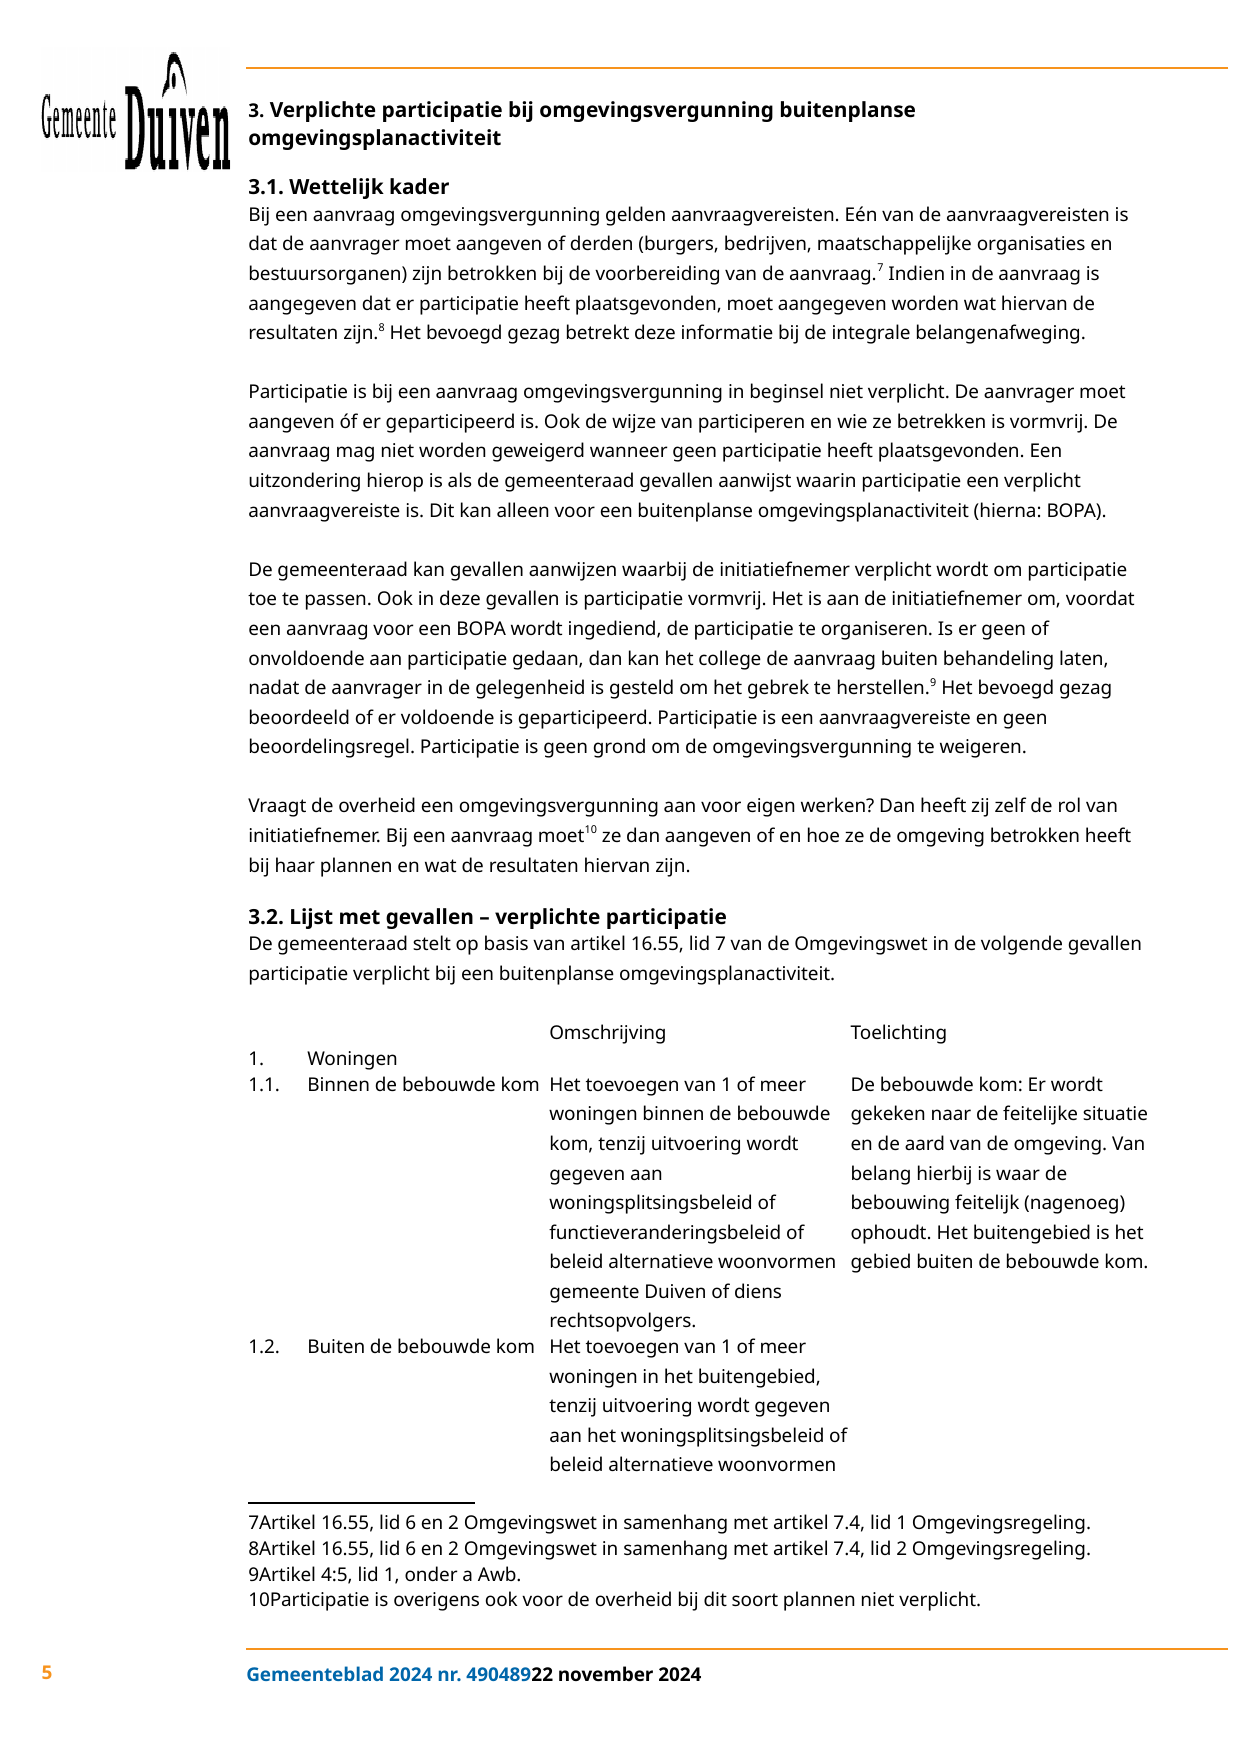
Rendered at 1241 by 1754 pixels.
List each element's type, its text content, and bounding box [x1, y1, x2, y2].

table_cell Woningen [248, 1045, 1152, 1071]
text 3.1. Wettelijk kader [248, 172, 1152, 201]
text Artikel 16.55, lid 6 en 2 Omgevingswet in samenhang met artikel 7.4, lid 2 Omgevingsregeling. [248, 1535, 1152, 1561]
table_cell Binnen de bebouwde kom [248, 1071, 549, 1333]
table_cell De bebouwde kom: Er wordt gekeken naar de feitelijke situatie en de aard van de omgeving. Van belang hierbij is waar de bebouwing feitelijk (nagenoeg) ophoudt. Het buitengebied is het gebied buiten de bebouwde kom. [850, 1071, 1152, 1477]
text De gemeenteraad stelt op basis van artikel 16.55, lid 7 van de Omgevingswet in de volgende gevallen participatie verplicht bij een buitenplanse omgevingsplanactiviteit. [248, 931, 1152, 986]
text Participatie is overigens ook voor de overheid bij dit soort plannen niet verplicht. [248, 1586, 1152, 1612]
text De gemeenteraad kan gevallen aanwijzen waarbij de initiatiefnemer verplicht wordt om participatie toe te passen. Ook in deze gevallen is participatie vormvrij. Het is aan de initiatiefnemer om, voordat een aanvraag voor een BOPA wordt ingediend, de participatie te organiseren. Is er geen of onvoldoende aan participatie gedaan, dan kan het college de aanvraag buiten behandeling laten, nadat de aanvrager in de gelegenheid is gesteld om het gebrek te herstellen. Het bevoegd gezag beoordeeld of er voldoende is geparticipeerd. Participatie is een aanvraagvereiste en geen beoordelingsregel. Participatie is geen grond om de omgevingsvergunning te weigeren. [248, 556, 1152, 759]
text Artikel 16.55, lid 6 en 2 Omgevingswet in samenhang met artikel 7.4, lid 1 Omgevingsregeling. [248, 1509, 1152, 1535]
table_cell Het toevoegen van 1 of meer woningen binnen de bebouwde kom, tenzij uitvoering wordt gegeven aan woningsplitsingsbeleid of functieveranderingsbeleid of beleid alternatieve woonvormen gemeente Duiven of diens rechtsopvolgers. [549, 1071, 850, 1333]
table_header Omschrijving [549, 1020, 850, 1045]
text 3. Verplichte participatie bij omgevingsvergunning buitenplanse omgevingsplanactiviteit [248, 95, 1152, 152]
text Vraagt de overheid een omgevingsvergunning aan voor eigen werken? Dan heeft zij zelf de rol van initiatiefnemer. Bij een aanvraag moet ze dan aangeven of en hoe ze de omgeving betrokken heeft bij haar plannen en wat de resultaten hiervan zijn. [248, 793, 1152, 877]
table_header [248, 1020, 549, 1045]
text Artikel 4:5, lid 1, onder a Awb. [248, 1561, 1152, 1586]
text Participatie is bij een aanvraag omgevingsvergunning in beginsel niet verplicht. De aanvrager moet aangeven óf er geparticipeerd is. Ook de wijze van participeren en wie ze betrekken is vormvrij. De aanvraag mag niet worden geweigerd wanneer geen participatie heeft plaatsgevonden. Een uitzondering hierop is als de gemeenteraad gevallen aanwijst waarin participatie een verplicht aanvraagvereiste is. Dit kan alleen voor een buitenplanse omgevingsplanactiviteit (hierna: BOPA). [248, 378, 1152, 522]
table_cell Het toevoegen van 1 of meer woningen in het buitengebied, tenzij uitvoering wordt gegeven aan het woningsplitsingsbeleid of beleid alternatieve woonvormen [549, 1333, 850, 1477]
table_cell Buiten de bebouwde kom [248, 1333, 549, 1477]
picture [41, 47, 231, 172]
text 3.2. Lijst met gevallen – verplichte participatie [248, 902, 1152, 931]
table_header Toelichting [850, 1020, 1152, 1045]
text Bij een aanvraag omgevingsvergunning gelden aanvraagvereisten. Eén van de aanvraagvereisten is dat de aanvrager moet aangeven of derden (burgers, bedrijven, maatschappelijke organisaties en bestuursorganen) zijn betrokken bij de voorbereiding van de aanvraag. Indien in de aanvraag is aangegeven dat er participatie heeft plaatsgevonden, moet aangegeven worden wat hiervan de resultaten zijn. Het bevoegd gezag betrekt deze informatie bij de integrale belangenafweging. [248, 201, 1152, 345]
